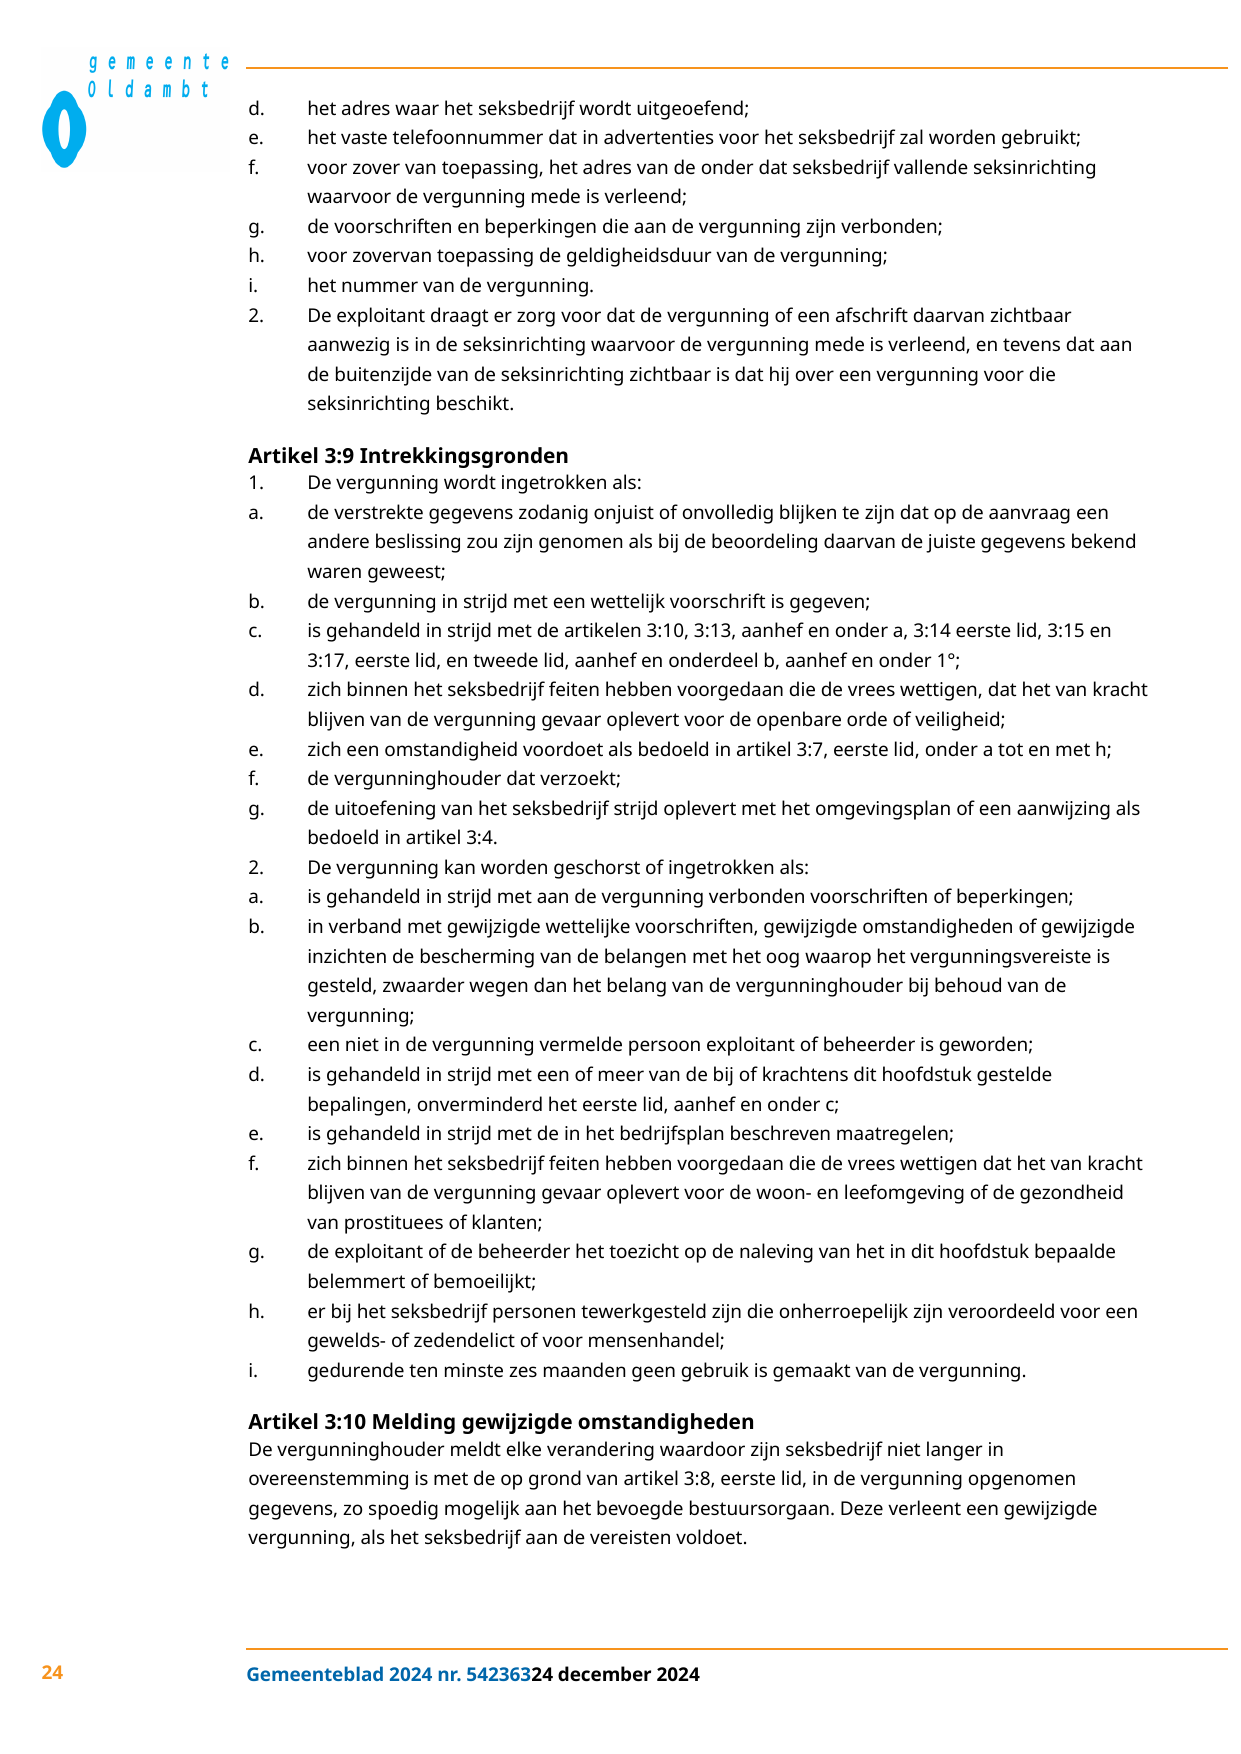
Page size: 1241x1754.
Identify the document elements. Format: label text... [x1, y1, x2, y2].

list De exploitant draagt er zorg voor dat de vergunning of een afschrift daarvan zichtbaar aanwezig is in de seksinrichting waarvoor de vergunning mede is verleend, en tevens dat aan de buitenzijde van de seksinrichting zichtbaar is dat hij over een vergunning voor die seksinrichting beschikt. [248, 302, 1152, 416]
list zich binnen het seksbedrijf feiten hebben voorgedaan die de vrees wettigen dat het van kracht blijven van de vergunning gevaar oplevert voor de woon- en leefomgeving of de gezondheid van prostituees of klanten; [248, 1150, 1152, 1235]
list De vergunning wordt ingetrokken als: [248, 469, 1152, 495]
list is gehandeld in strijd met aan de vergunning verbonden voorschriften of beperkingen; [248, 884, 1152, 909]
list is gehandeld in strijd met een of meer van de bij of krachtens dit hoofdstuk gestelde bepalingen, onverminderd het eerste lid, aanhef en onder c; [248, 1061, 1152, 1116]
picture [41, 47, 231, 172]
list de voorschriften en beperkingen die aan de vergunning zijn verbonden; [248, 213, 1152, 239]
list gedurende ten minste zes maanden geen gebruik is gemaakt van de vergunning. [248, 1357, 1152, 1383]
list het nummer van de vergunning. [248, 272, 1152, 298]
list zich een omstandigheid voordoet als bedoeld in artikel 3:7, eerste lid, onder a tot en met h; [248, 736, 1152, 761]
list is gehandeld in strijd met de in het bedrijfsplan beschreven maatregelen; [248, 1120, 1152, 1146]
list het adres waar het seksbedrijf wordt uitgeoefend; [248, 95, 1152, 121]
list de uitoefening van het seksbedrijf strijd oplevert met het omgevingsplan of een aanwijzing als bedoeld in artikel 3:4. [248, 795, 1152, 850]
text Artikel 3:9 Intrekkingsgronden [248, 441, 1152, 469]
text Artikel 3:10 Melding gewijzigde omstandigheden [248, 1407, 1152, 1436]
list voor zovervan toepassing de geldigheidsduur van de vergunning; [248, 243, 1152, 268]
list een niet in de vergunning vermelde persoon exploitant of beheerder is geworden; [248, 1032, 1152, 1057]
list de vergunning in strijd met een wettelijk voorschrift is gegeven; [248, 588, 1152, 613]
list er bij het seksbedrijf personen tewerkgesteld zijn die onherroepelijk zijn veroordeeld voor een gewelds- of zedendelict of voor mensenhandel; [248, 1298, 1152, 1353]
list het vaste telefoonnummer dat in advertenties voor het seksbedrijf zal worden gebruikt; [248, 124, 1152, 150]
list de verstrekte gegevens zodanig onjuist of onvolledig blijken te zijn dat op de aanvraag een andere beslissing zou zijn genomen als bij de beoordeling daarvan de juiste gegevens bekend waren geweest; [248, 499, 1152, 584]
list de vergunninghouder dat verzoekt; [248, 765, 1152, 791]
list de exploitant of de beheerder het toezicht op de naleving van het in dit hoofdstuk bepaalde belemmert of bemoeilijkt; [248, 1239, 1152, 1294]
text De vergunninghouder meldt elke verandering waardoor zijn seksbedrijf niet langer in overeenstemming is met de op grond van artikel 3:8, eerste lid, in de vergunning opgenomen gegevens, zo spoedig mogelijk aan het bevoegde bestuursorgaan. Deze verleent een gewijzigde vergunning, als het seksbedrijf aan de vereisten voldoet. [248, 1436, 1152, 1550]
list De vergunning kan worden geschorst of ingetrokken als: [248, 854, 1152, 880]
list voor zover van toepassing, het adres van de onder dat seksbedrijf vallende seksinrichting waarvoor de vergunning mede is verleend; [248, 154, 1152, 209]
list is gehandeld in strijd met de artikelen 3:10, 3:13, aanhef en onder a, 3:14 eerste lid, 3:15 en 3:17, eerste lid, en tweede lid, aanhef en onderdeel b, aanhef en onder 1°; [248, 617, 1152, 673]
list zich binnen het seksbedrijf feiten hebben voorgedaan die de vrees wettigen, dat het van kracht blijven van de vergunning gevaar oplevert voor de openbare orde of veiligheid; [248, 677, 1152, 732]
list in verband met gewijzigde wettelijke voorschriften, gewijzigde omstandigheden of gewijzigde inzichten de bescherming van de belangen met het oog waarop het vergunningsvereiste is gesteld, zwaarder wegen dan het belang van de vergunninghouder bij behoud van de vergunning; [248, 913, 1152, 1028]
